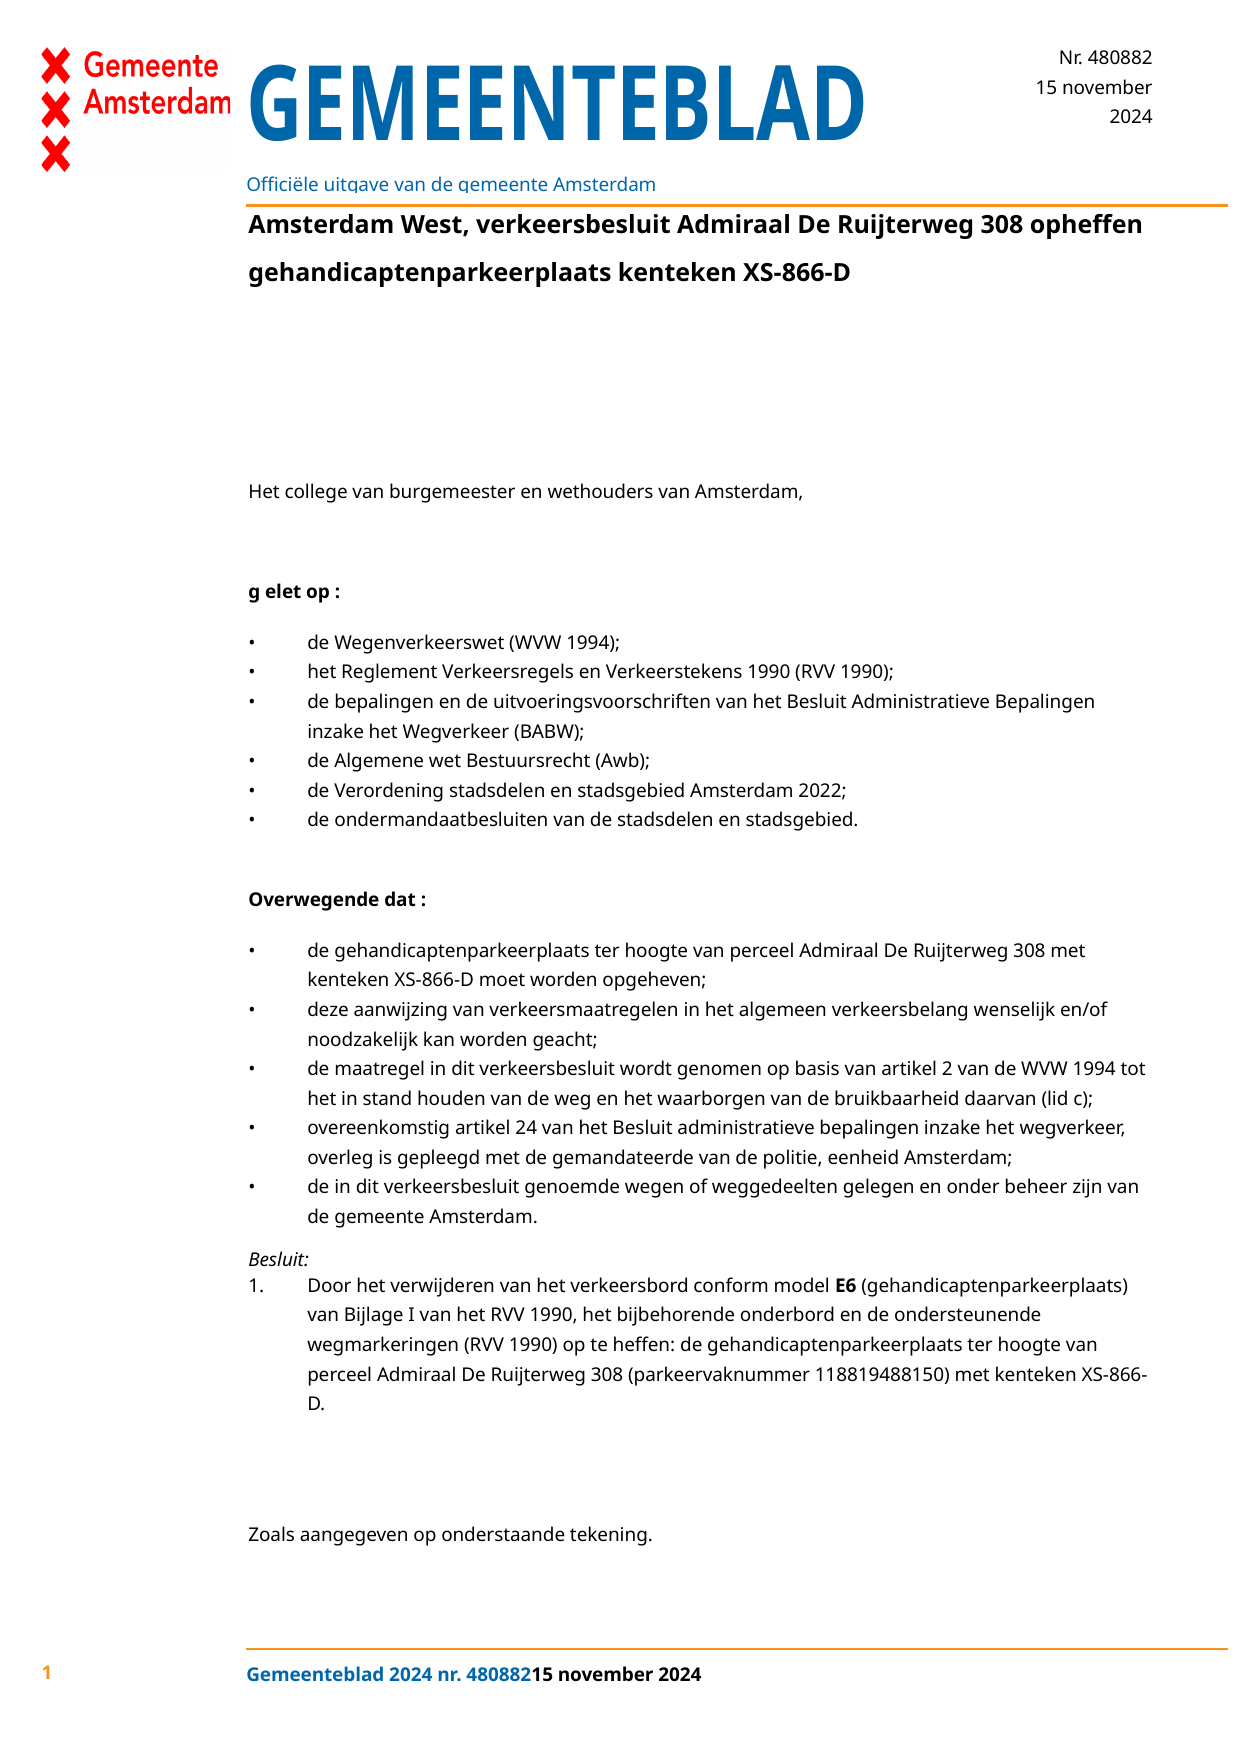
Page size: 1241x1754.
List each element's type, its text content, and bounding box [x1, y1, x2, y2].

list het Reglement Verkeersregels en Verkeerstekens 1990 (RVV 1990); [248, 659, 1152, 684]
text Besluit: [248, 1246, 1152, 1272]
list de gehandicaptenparkeerplaats ter hoogte van perceel Admiraal De Ruijterweg 308 met kenteken XS-866-D moet worden opgeheven; [248, 937, 1152, 992]
list de Verordening stadsdelen en stadsgebied Amsterdam 2022; [248, 777, 1152, 803]
text Zoals aangegeven op onderstaande tekening. [248, 1521, 1152, 1547]
text Overwegende dat : [248, 887, 1152, 912]
list de Wegenverkeerswet (WVW 1994); [248, 629, 1152, 655]
list de ondermandaatbesluiten van de stadsdelen en stadsgebied. [248, 807, 1152, 832]
list Door het verwijderen van het verkeersbord conform model E6 (gehandicaptenparkeerplaats) van Bijlage I van het RVV 1990, het bijbehorende onderbord en de ondersteunende wegmarkeringen (RVV 1990) op te heffen: de gehandicaptenparkeerplaats ter hoogte van perceel Admiraal De Ruijterweg 308 (parkeervaknummer 118819488150) met kenteken XS-866-D. [248, 1272, 1152, 1416]
list de Algemene wet Bestuursrecht (Awb); [248, 747, 1152, 773]
list de in dit verkeersbesluit genoemde wegen of weggedeelten gelegen en onder beheer zijn van de gemeente Amsterdam. [248, 1174, 1152, 1229]
list deze aanwijzing van verkeersmaatregelen in het algemeen verkeersbelang wenselijk en/of noodzakelijk kan worden geacht; [248, 996, 1152, 1051]
list de maatregel in dit verkeersbesluit wordt genomen op basis van artikel 2 van de WVW 1994 tot het in stand houden van de weg en het waarborgen van de bruikbaarheid daarvan (lid c); [248, 1055, 1152, 1111]
list overeenkomstig artikel 24 van het Besluit administratieve bepalingen inzake het wegverkeer, overleg is gepleegd met de gemandateerde van de politie, eenheid Amsterdam; [248, 1114, 1152, 1170]
picture [41, 47, 231, 172]
text Het college van burgemeester en wethouders van Amsterdam, [248, 478, 1152, 503]
text Amsterdam West, verkeersbesluit Admiraal De Ruijterweg 308 opheffen gehandicaptenparkeerplaats kenteken XS-866-D [248, 207, 1152, 288]
text g elet op : [248, 579, 1152, 604]
list de bepalingen en de uitvoeringsvoorschriften van het Besluit Administratieve Bepalingen inzake het Wegverkeer (BABW); [248, 688, 1152, 743]
